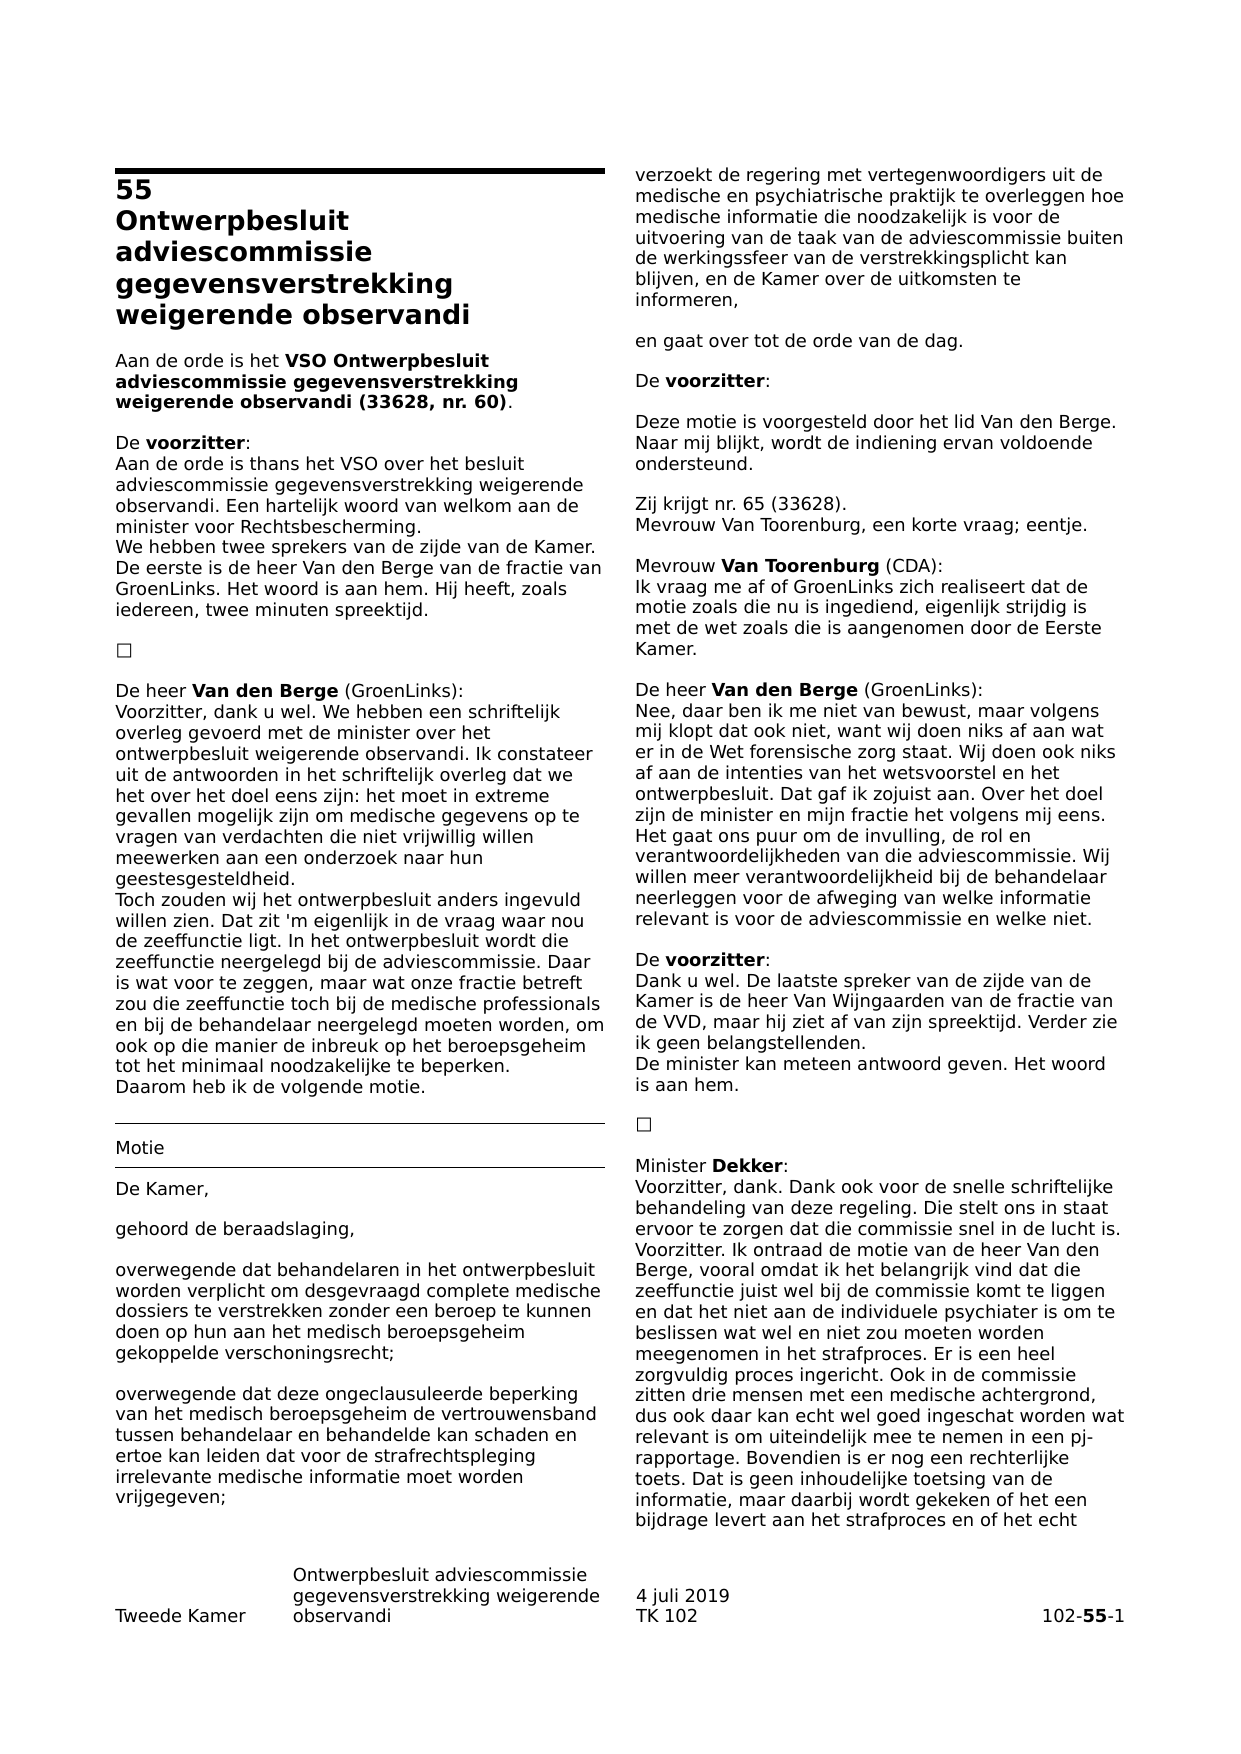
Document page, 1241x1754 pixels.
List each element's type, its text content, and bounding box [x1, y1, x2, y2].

text overwegende dat deze ongeclausuleerde beperking van het medisch beroepsgeheim de vertrouwensband tussen behandelaar en behandelde kan schaden en ertoe kan leiden dat voor de strafrechtspleging irrelevante medische informatie moet worden vrijgegeven; [115, 1383, 605, 1508]
text De voorzitter: [635, 949, 1125, 970]
text Nee, daar ben ik me niet van bewust, maar volgens mij klopt dat ook niet, want wij doen niks af aan wat er in de Wet forensische zorg staat. Wij doen ook niks af aan de intenties van het wetsvoorstel en het ontwerpbesluit. Dat gaf ik zojuist aan. Over het doel zijn de minister en mijn fractie het volgens mij eens. Het gaat ons puur om de invulling, de rol en verantwoordelijkheden van die adviescommissie. Wij willen meer verantwoordelijkheid bij de behandelaar neerleggen voor de afweging van welke informatie relevant is voor de adviescommissie en welke niet. [635, 700, 1125, 929]
text Deze motie is voorgesteld door het lid Van den Berge. Naar mij blijkt, wordt de indiening ervan voldoende ondersteund. [635, 412, 1125, 474]
text Toch zouden wij het ontwerpbesluit anders ingevuld willen zien. Dat zit 'm eigenlijk in de vraag waar nou de zeeffunctie ligt. In het ontwerpbesluit wordt die zeeffunctie neergelegd bij de adviescommissie. Daar is wat voor te zeggen, maar wat onze fractie betreft zou die zeeffunctie toch bij de medische professionals en bij de behandelaar neergelegd moeten worden, om ook op die manier de inbreuk op het beroepsgeheim tot het minimaal noodzakelijke te beperken. [115, 889, 605, 1077]
text De Kamer, [115, 1178, 605, 1199]
text Dank u wel. De laatste spreker van de zijde van de Kamer is de heer Van Wijngaarden van de fractie van de VVD, maar hij ziet af van zijn spreektijd. Verder zie ik geen belangstellenden. [635, 970, 1125, 1054]
text De voorzitter: [635, 371, 1125, 392]
text De minister kan meteen antwoord geven. Het woord is aan hem. [635, 1054, 1125, 1095]
text Voorzitter, dank. Dank ook voor de snelle schriftelijke behandeling van deze regeling. Die stelt ons in staat ervoor te zorgen dat die commissie snel in de lucht is. [635, 1177, 1125, 1239]
text Mevrouw Van Toorenburg, een korte vraag; eentje. [635, 515, 1125, 536]
text Minister Dekker: [635, 1156, 1125, 1177]
text gehoord de beraadslaging, [115, 1219, 605, 1240]
text Ik vraag me af of GroenLinks zich realiseert dat de motie zoals die nu is ingediend, eigenlijk strijdig is met de wet zoals die is aangenomen door de Eerste Kamer. [635, 576, 1125, 660]
text We hebben twee sprekers van de zijde van de Kamer. De eerste is de heer Van den Berge van de fractie van GroenLinks. Het woord is aan hem. Hij heeft, zoals iedereen, twee minuten spreektijd. [115, 537, 605, 621]
text De voorzitter: [115, 433, 605, 454]
text en gaat over tot de orde van de dag. [635, 330, 1125, 351]
text Voorzitter. Ik ontraad de motie van de heer Van den Berge, vooral omdat ik het belangrijk vind dat die zeeffunctie juist wel bij de commissie komt te liggen en dat het niet aan de individuele psychiater is om te beslissen wat wel en niet zou moeten worden meegenomen in het strafproces. Er is een heel zorgvuldig proces ingericht. Ook in de commissie zitten drie mensen met een medische achtergrond, dus ook daar kan echt wel goed ingeschat worden wat relevant is om uiteindelijk mee te nemen in een pj-rapportage. Bovendien is er nog een rechterlijke toets. Dat is geen inhoudelijke toetsing van de informatie, maar daarbij wordt gekeken of het een bijdrage levert aan het strafproces en of het echt [635, 1239, 1125, 1531]
text Aan de orde is het VSO Ontwerpbesluit adviescommissie gegevensverstrekking weigerende observandi (33628, nr. 60). [115, 351, 605, 413]
text Zij krijgt nr. 65 (33628). [635, 494, 1125, 515]
title 55 Ontwerpbesluit adviescommissie gegevensverstrekking weigerende observandi [115, 174, 605, 331]
text De heer Van den Berge (GroenLinks): [115, 681, 605, 702]
text Motie [115, 1138, 605, 1158]
text ⬜ [635, 1115, 1125, 1136]
text verzoekt de regering met vertegenwoordigers uit de medische en psychiatrische praktijk te overleggen hoe medische informatie die noodzakelijk is voor de uitvoering van de taak van de adviescommissie buiten de werkingssfeer van de verstrekkingsplicht kan blijven, en de Kamer over de uitkomsten te informeren, [635, 165, 1125, 310]
text De heer Van den Berge (GroenLinks): [635, 680, 1125, 700]
text Daarom heb ik de volgende motie. [115, 1077, 605, 1098]
text Mevrouw Van Toorenburg (CDA): [635, 556, 1125, 576]
text Aan de orde is thans het VSO over het besluit adviescommissie gegevensverstrekking weigerende observandi. Een hartelijk woord van welkom aan de minister voor Rechtsbescherming. [115, 454, 605, 537]
text Voorzitter, dank u wel. We hebben een schriftelijk overleg gevoerd met de minister over het ontwerpbesluit weigerende observandi. Ik constateer uit de antwoorden in het schriftelijk overleg dat we het over het doel eens zijn: het moet in extreme gevallen mogelijk zijn om medische gegevens op te vragen van verdachten die niet vrijwillig willen meewerken aan een onderzoek naar hun geestesgesteldheid. [115, 702, 605, 889]
text ⬜ [115, 641, 605, 661]
text overwegende dat behandelaren in het ontwerpbesluit worden verplicht om desgevraagd complete medische dossiers te verstrekken zonder een beroep te kunnen doen op hun aan het medisch beroepsgeheim gekoppelde verschoningsrecht; [115, 1260, 605, 1363]
